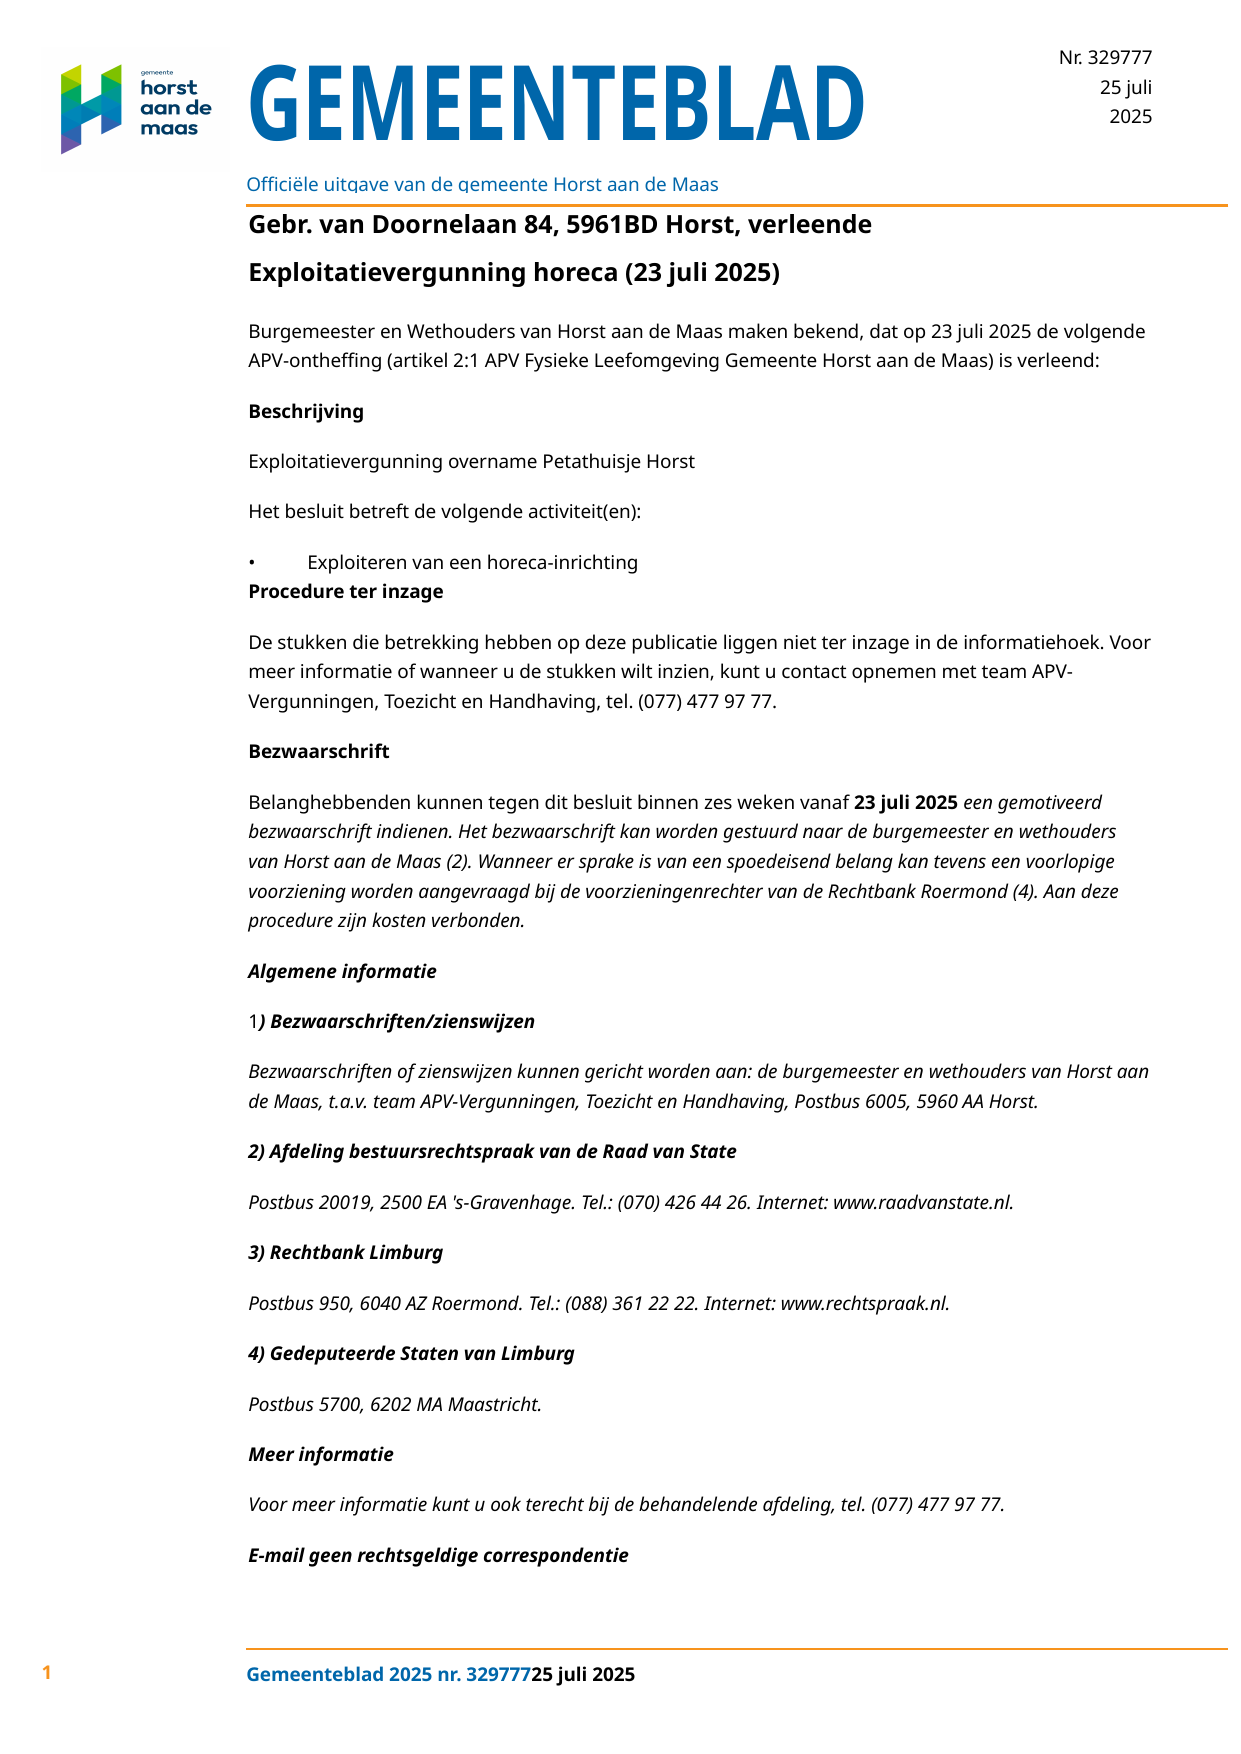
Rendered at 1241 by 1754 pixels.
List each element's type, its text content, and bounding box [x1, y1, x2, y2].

text Het besluit betreft de volgende activiteit(en): [248, 499, 1152, 524]
text Bezwaarschrift [248, 739, 1152, 764]
text Bezwaarschriften of zienswijzen kunnen gericht worden aan: de burgemeester en wethouders van Horst aan de Maas, t.a.v. team APV-Vergunningen, Toezicht en Handhaving, Postbus 6005, 5960 AA Horst. [248, 1059, 1152, 1114]
text Beschrijving [248, 398, 1152, 424]
text Meer informatie [248, 1441, 1152, 1467]
text Postbus 5700, 6202 MA Maastricht. [248, 1391, 1152, 1417]
picture [41, 47, 231, 172]
text Voor meer informatie kunt u ook terecht bij de behandelende afdeling, tel. (077) 477 97 77. [248, 1492, 1152, 1517]
text 4) Gedeputeerde Staten van Limburg [248, 1340, 1152, 1366]
text 1) Bezwaarschriften/zienswijzen [248, 1008, 1152, 1034]
text De stukken die betrekking hebben op deze publicatie liggen niet ter inzage in de informatiehoek. Voor meer informatie of wanneer u de stukken wilt inzien, kunt u contact opnemen met team APV-Vergunningen, Toezicht en Handhaving, tel. (077) 477 97 77. [248, 629, 1152, 714]
text Belanghebbenden kunnen tegen dit besluit binnen zes weken vanaf 23 juli 2025 een gemotiveerd bezwaarschrift indienen. Het bezwaarschrift kan worden gestuurd naar de burgemeester en wethouders van Horst aan de Maas (2). Wanneer er sprake is van een spoedeisend belang kan tevens een voorlopige voorziening worden aangevraagd bij de voorzieningenrechter van de Rechtbank Roermond (4). Aan deze procedure zijn kosten verbonden. [248, 789, 1152, 933]
text Exploitatievergunning overname Petathuisje Horst [248, 448, 1152, 474]
text Burgemeester en Wethouders van Horst aan de Maas maken bekend, dat op 23 juli 2025 de volgende APV-ontheffing (artikel 2:1 APV Fysieke Leefomgeving Gemeente Horst aan de Maas) is verleend: [248, 318, 1152, 373]
text 2) Afdeling bestuursrechtspraak van de Raad van State [248, 1139, 1152, 1164]
text Algemene informatie [248, 958, 1152, 984]
text Procedure ter inzage [248, 579, 1152, 604]
text Gebr. van Doornelaan 84, 5961BD Horst, verleende Exploitatievergunning horeca (23 juli 2025) [248, 207, 1152, 288]
text Postbus 20019, 2500 EA 's-Gravenhage. Tel.: (070) 426 44 26. Internet: www.raadvanstate.nl. [248, 1189, 1152, 1215]
list Exploiteren van een horeca-inrichting [248, 549, 1152, 575]
text E-mail geen rechtsgeldige correspondentie [248, 1542, 1152, 1568]
text 3) Rechtbank Limburg [248, 1239, 1152, 1265]
text Postbus 950, 6040 AZ Roermond. Tel.: (088) 361 22 22. Internet: www.rechtspraak.nl. [248, 1290, 1152, 1316]
